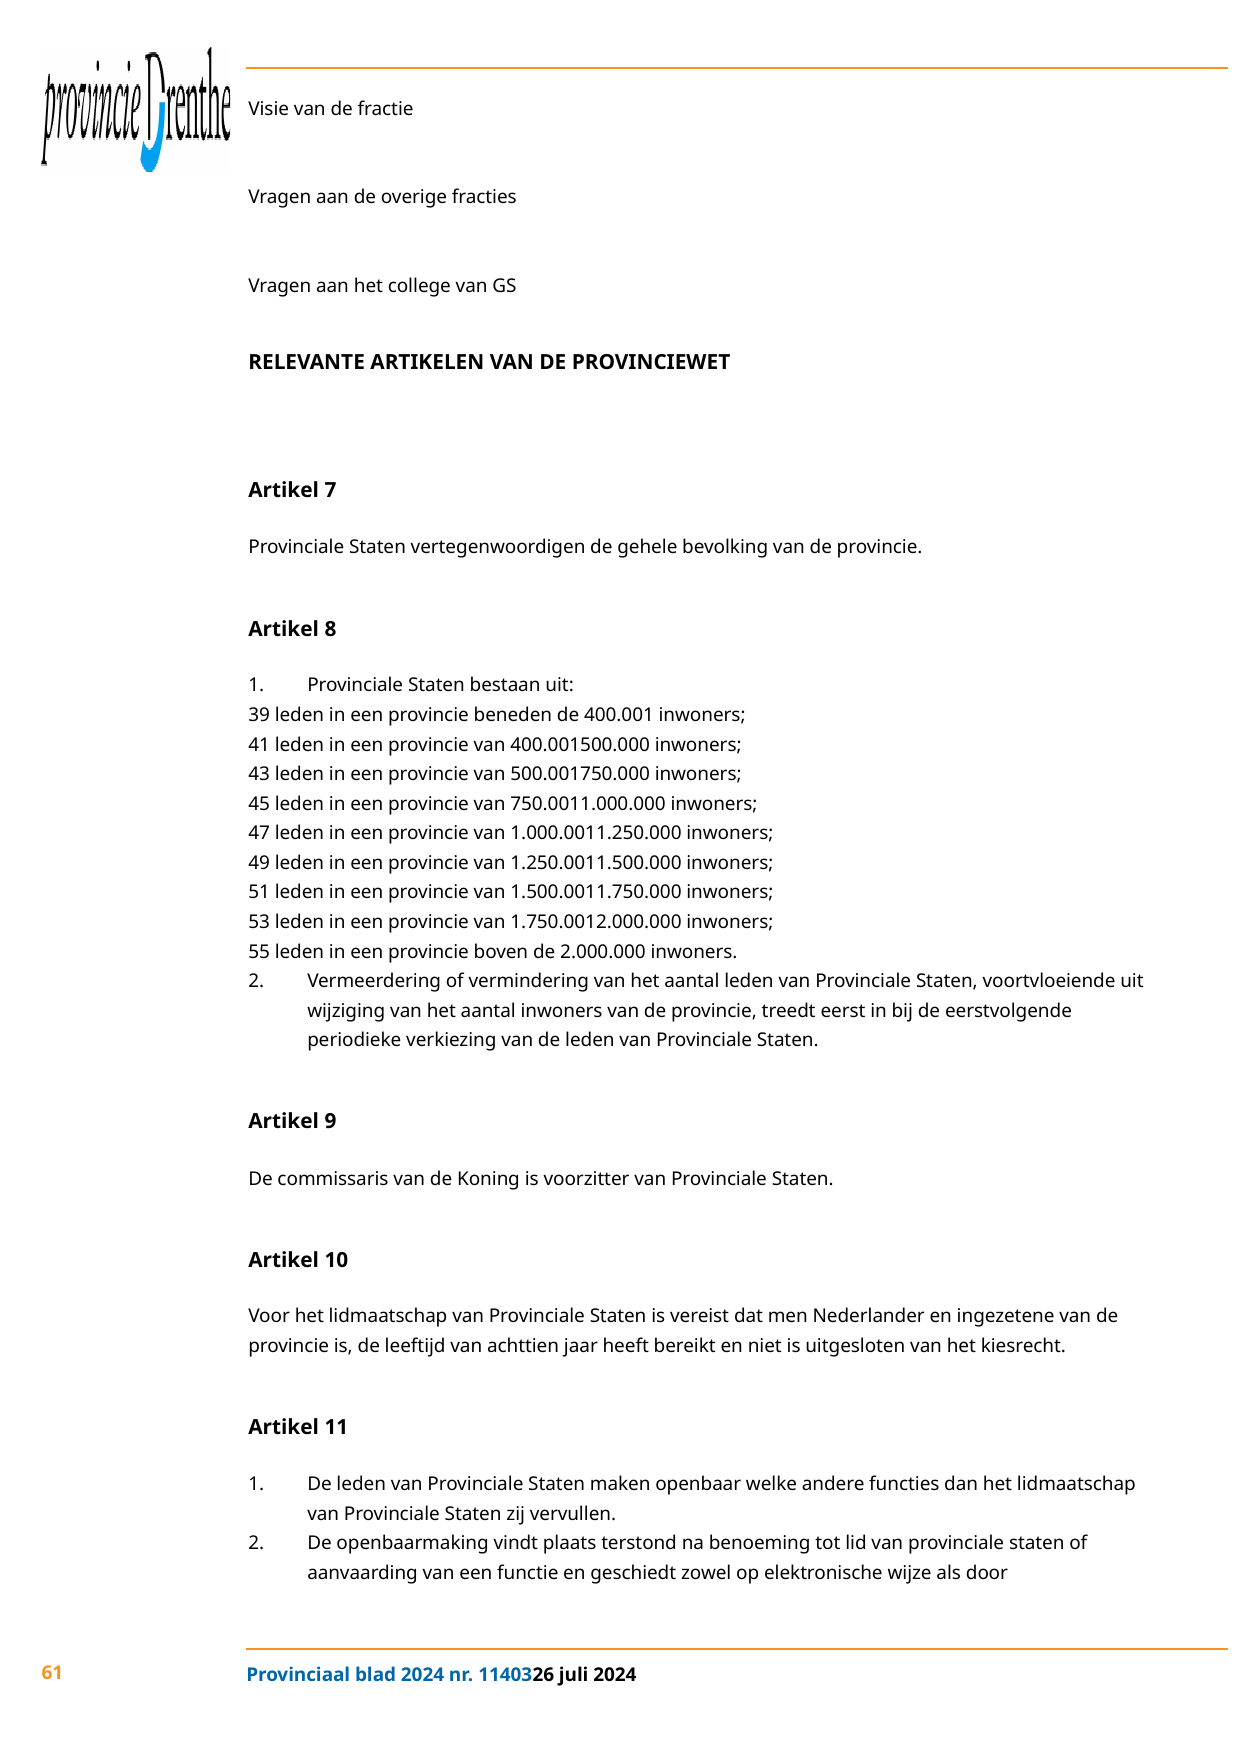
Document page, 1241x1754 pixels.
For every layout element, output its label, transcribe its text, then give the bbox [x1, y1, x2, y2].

text Provinciale Staten vertegenwoordigen de gehele bevolking van de provincie. [248, 534, 1152, 559]
text 49 leden in een provincie van 1.250.001­1.500.000 inwoners; [248, 849, 1152, 875]
text Artikel 11 [248, 1412, 1152, 1441]
text 47 leden in een provincie van 1.000.001­1.250.000 inwoners; [248, 819, 1152, 845]
picture [41, 47, 231, 172]
text 43 leden in een provincie van 500.001­750.000 inwoners; [248, 760, 1152, 786]
text RELEVANTE ARTIKELEN VAN DE PROVINCIEWET [248, 347, 1152, 376]
text Vragen aan het college van GS [248, 272, 1152, 298]
text Artikel 7 [248, 476, 1152, 504]
text 55 leden in een provincie boven de 2.000.000 inwoners. [248, 938, 1152, 964]
text Artikel 10 [248, 1245, 1152, 1273]
text 53 leden in een provincie van 1.750.001­2.000.000 inwoners; [248, 908, 1152, 934]
text Voor het lidmaatschap van Provinciale Staten is vereist dat men Nederlander en ingezetene van de provincie is, de leeftijd van achttien jaar heeft bereikt en niet is uitgesloten van het kiesrecht. [248, 1303, 1152, 1358]
text De commissaris van de Koning is voorzitter van Provinciale Staten. [248, 1165, 1152, 1190]
text 45 leden in een provincie van 750.001­1.000.000 inwoners; [248, 790, 1152, 816]
text Artikel 9 [248, 1107, 1152, 1135]
text 39 leden in een provincie beneden de 400.001 inwoners; [248, 701, 1152, 727]
text Artikel 8 [248, 614, 1152, 642]
text 41 leden in een provincie van 400.001­500.000 inwoners; [248, 731, 1152, 757]
list Provinciale Staten bestaan uit: [248, 672, 1152, 697]
list De openbaarmaking vindt plaats terstond na benoeming tot lid van provinciale staten of aanvaarding van een functie en geschiedt zowel op elektronische wijze als door [248, 1529, 1152, 1585]
text Visie van de fractie [248, 95, 1152, 121]
list Vermeerdering of vermindering van het aantal leden van Provinciale Staten, voortvloeiende uit wijziging van het aantal inwoners van de provincie, treedt eerst in bij de eerstvolgende periodieke verkiezing van de leden van Provinciale Staten. [248, 967, 1152, 1052]
list De leden van Provinciale Staten maken openbaar welke andere functies dan het lidmaatschap van Provinciale Staten zij vervullen. [248, 1470, 1152, 1526]
text Vragen aan de overige fracties [248, 183, 1152, 209]
text 51 leden in een provincie van 1.500.001­1.750.000 inwoners; [248, 879, 1152, 904]
